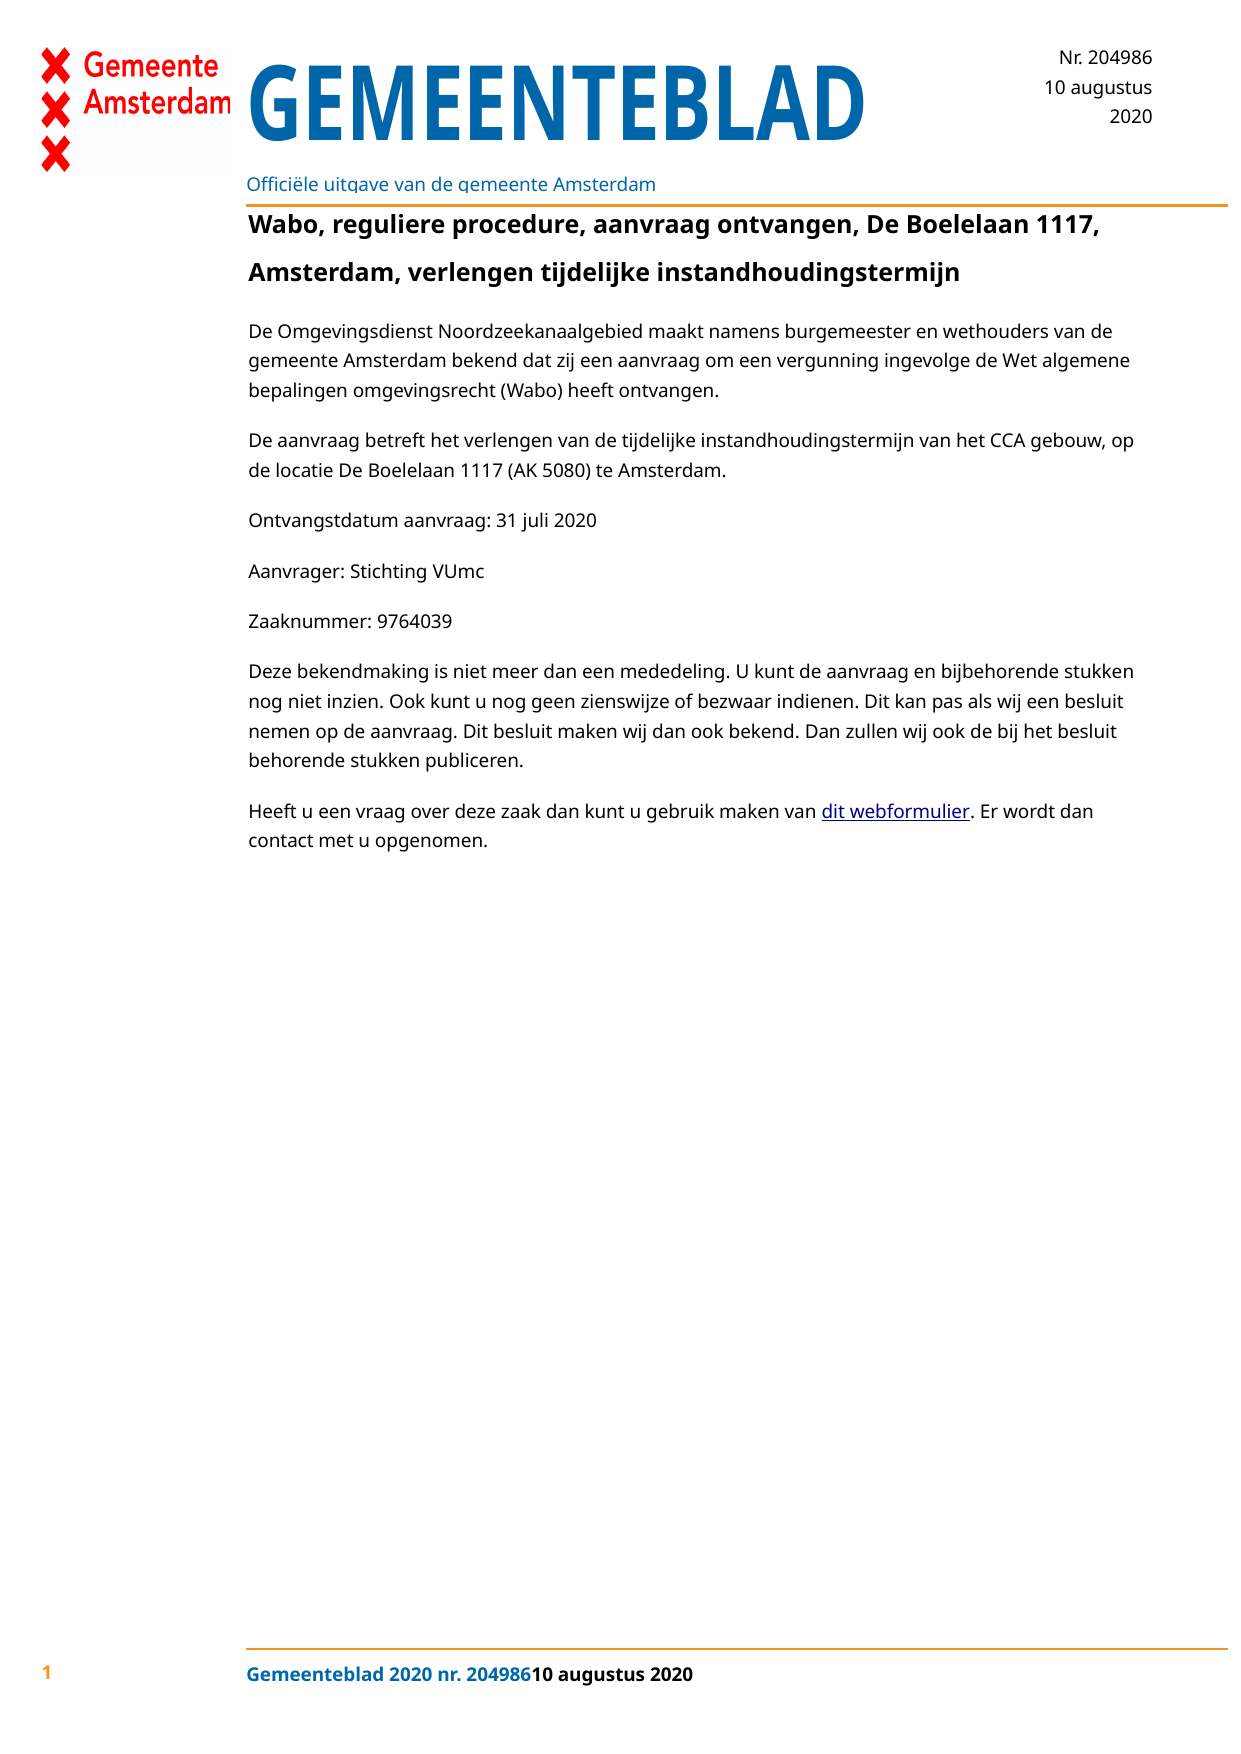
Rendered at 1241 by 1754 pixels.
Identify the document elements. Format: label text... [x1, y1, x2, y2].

picture [41, 47, 231, 172]
text Wabo, reguliere procedure, aanvraag ontvangen, De Boelelaan 1117, Amsterdam, verlengen tijdelijke instandhoudingstermijn [248, 207, 1152, 288]
text Aanvrager: Stichting VUmc [248, 558, 1152, 584]
text Heeft u een vraag over deze zaak dan kunt u gebruik maken van dit webformulier. Er wordt dan contact met u opgenomen. [248, 798, 1152, 853]
text Zaaknummer: 9764039 [248, 608, 1152, 634]
text Deze bekendmaking is niet meer dan een mededeling. U kunt de aanvraag en bijbehorende stukken nog niet inzien. Ook kunt u nog geen zienswijze of bezwaar indienen. Dit kan pas als wij een besluit nemen op de aanvraag. Dit besluit maken wij dan ook bekend. Dan zullen wij ook de bij het besluit behorende stukken publiceren. [248, 659, 1152, 773]
text Ontvangstdatum aanvraag: 31 juli 2020 [248, 507, 1152, 533]
text De Omgevingsdienst Noordzeekanaalgebied maakt namens burgemeester en wethouders van de gemeente Amsterdam bekend dat zij een aanvraag om een vergunning ingevolge de Wet algemene bepalingen omgevingsrecht (Wabo) heeft ontvangen. [248, 318, 1152, 403]
text De aanvraag betreft het verlengen van de tijdelijke instandhoudingstermijn van het CCA gebouw, op de locatie De Boelelaan 1117 (AK 5080) te Amsterdam. [248, 427, 1152, 483]
